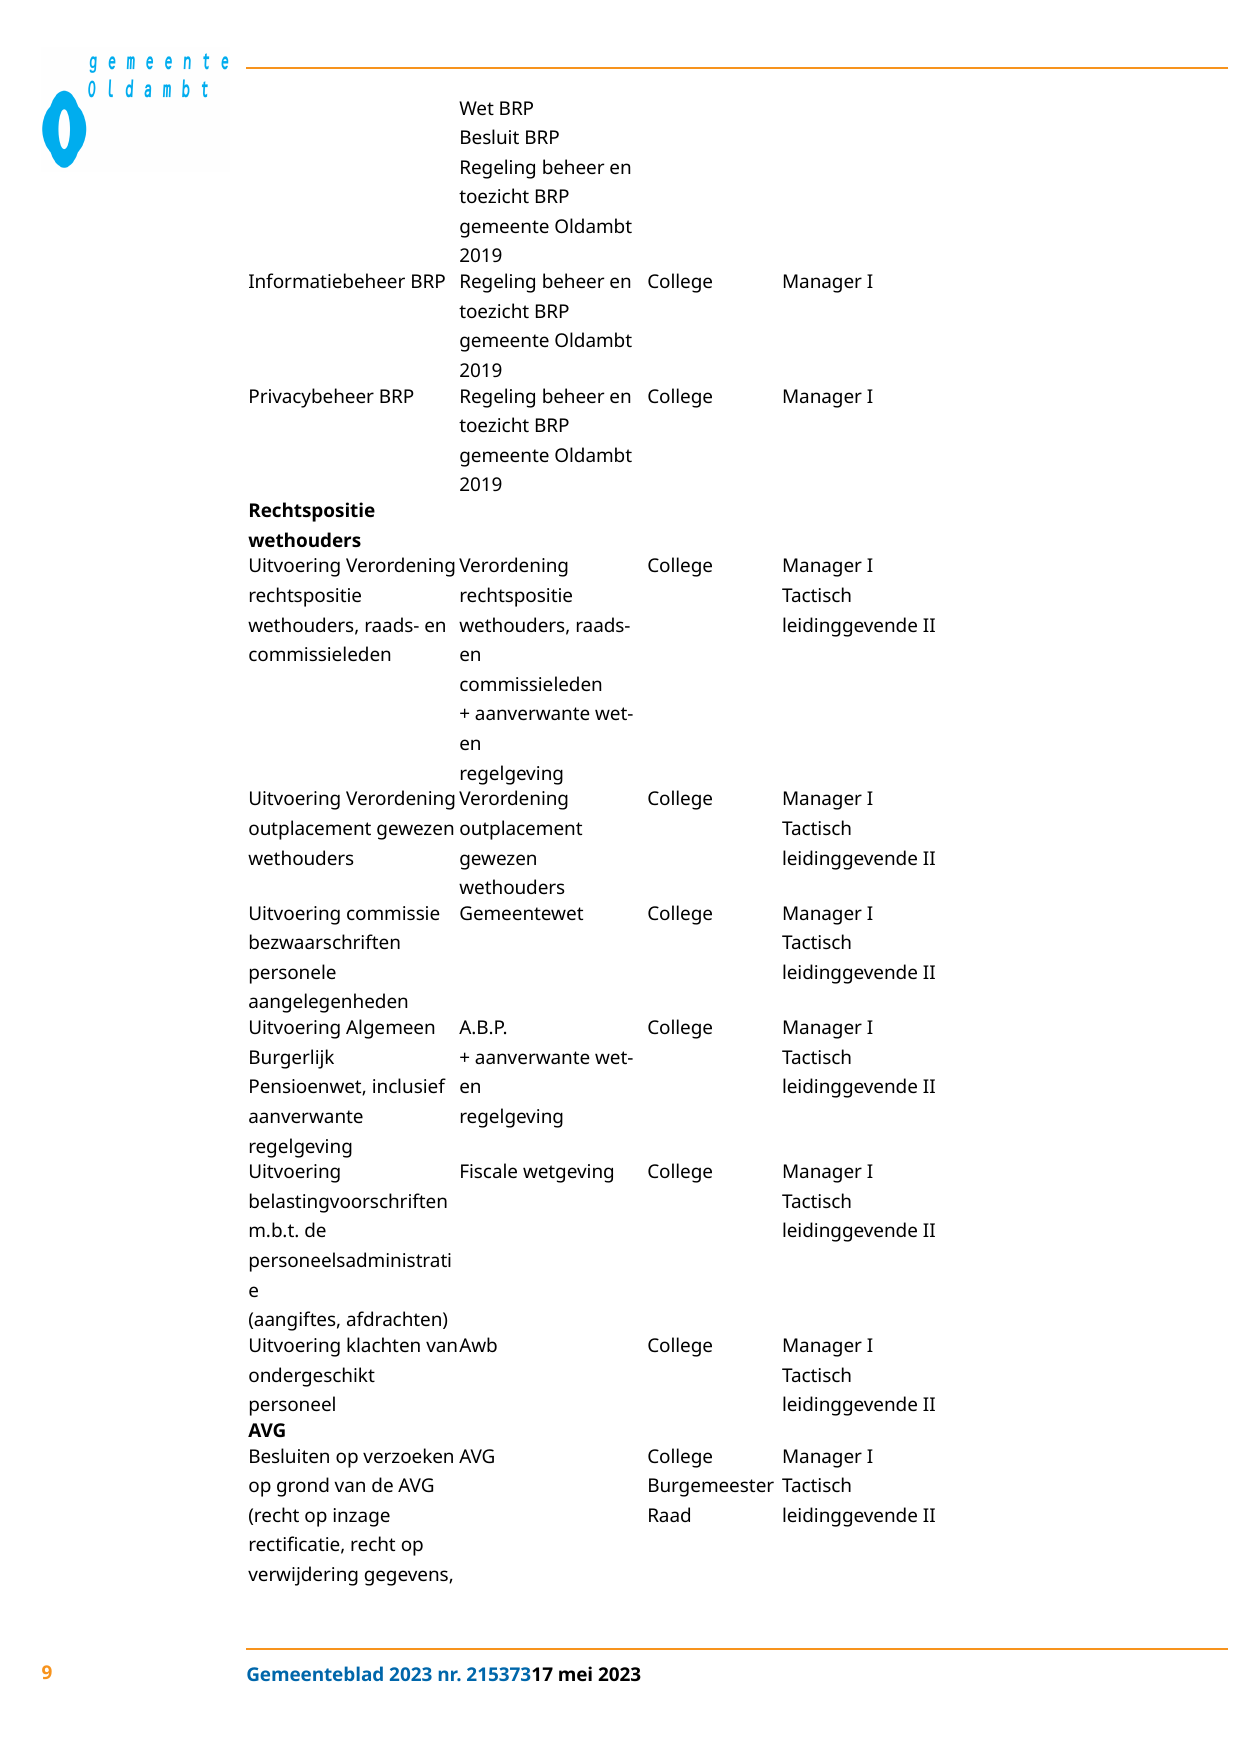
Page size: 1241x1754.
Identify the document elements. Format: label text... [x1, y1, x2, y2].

table_cell [970, 900, 1152, 1014]
table_cell [248, 95, 459, 268]
table_cell College [647, 383, 782, 497]
table_cell Manager I [782, 269, 970, 383]
table_cell College [647, 1332, 782, 1417]
table_cell Privacybeheer BRP [248, 383, 459, 497]
table_cell Besluiten op verzoeken op grond van de AVG (recht op inzage rectificatie, recht op verwijdering gegevens, [248, 1443, 459, 1587]
table_cell [647, 95, 782, 268]
table_cell College [647, 1159, 782, 1332]
table_cell Gemeentewet [459, 900, 647, 1014]
table_cell Manager I Tactisch leidinggevende II [782, 1332, 970, 1417]
table_cell Wet BRP Besluit BRP Regeling beheer en toezicht BRP gemeente Oldambt 2019 [459, 95, 647, 268]
table_cell Uitvoering klachten van ondergeschikt personeel [248, 1332, 459, 1417]
table_cell [459, 498, 647, 553]
table_cell [970, 383, 1152, 497]
table_cell Rechtspositie wethouders [248, 498, 459, 553]
table_cell Manager I Tactisch leidinggevende II [782, 553, 970, 786]
table_cell [970, 269, 1152, 383]
table_cell [970, 553, 1152, 786]
table_cell [459, 1417, 647, 1443]
table_cell [647, 498, 782, 553]
table_cell Uitvoering Verordening rechtspositie wethouders, raads- en commissieleden [248, 553, 459, 786]
table_cell AVG [459, 1443, 647, 1587]
table_cell Informatiebeheer BRP [248, 269, 459, 383]
table_cell [782, 95, 970, 268]
table_cell Manager I [782, 383, 970, 497]
table_cell [970, 1015, 1152, 1158]
table_cell Uitvoering Algemeen Burgerlijk Pensioenwet, inclusief aanverwante regelgeving [248, 1015, 459, 1158]
table_cell Manager I Tactisch leidinggevende II [782, 900, 970, 1014]
table_cell [970, 1159, 1152, 1332]
table_cell College Burgemeester Raad [647, 1443, 782, 1587]
picture [41, 47, 231, 172]
table_cell [970, 1332, 1152, 1417]
table_cell Manager I Tactisch leidinggevende II [782, 1443, 970, 1587]
table_cell Verordening outplacement gewezen wethouders [459, 786, 647, 900]
table_cell [970, 95, 1152, 268]
table_cell Fiscale wetgeving [459, 1159, 647, 1332]
table_cell Manager I Tactisch leidinggevende II [782, 1015, 970, 1158]
table_cell Manager I Tactisch leidinggevende II [782, 1159, 970, 1332]
table_cell [782, 1417, 970, 1443]
table_cell Uitvoering Verordening outplacement gewezen wethouders [248, 786, 459, 900]
table_cell [647, 1417, 782, 1443]
table_cell [970, 786, 1152, 900]
table_cell Regeling beheer en toezicht BRP gemeente Oldambt 2019 [459, 383, 647, 497]
table_cell College [647, 553, 782, 786]
table_cell [970, 1443, 1152, 1587]
table_cell A.B.P. + aanverwante wet- en regelgeving [459, 1015, 647, 1158]
table_cell College [647, 900, 782, 1014]
table_cell College [647, 1015, 782, 1158]
table_cell Uitvoering commissie bezwaarschriften personele aangelegenheden [248, 900, 459, 1014]
table_cell College [647, 786, 782, 900]
table_cell Awb [459, 1332, 647, 1417]
table_cell College [647, 269, 782, 383]
table_cell [782, 498, 970, 553]
table_cell Regeling beheer en toezicht BRP gemeente Oldambt 2019 [459, 269, 647, 383]
table_cell Verordening rechtspositie wethouders, raads- en commissieleden + aanverwante wet- en regelgeving [459, 553, 647, 786]
table_cell Uitvoering belastingvoorschriften m.b.t. de personeelsadministratie (aangiftes, afdrachten) [248, 1159, 459, 1332]
table_cell [970, 1417, 1152, 1443]
table_cell [970, 498, 1152, 553]
table_cell Manager I Tactisch leidinggevende II [782, 786, 970, 900]
table_cell AVG [248, 1417, 459, 1443]
